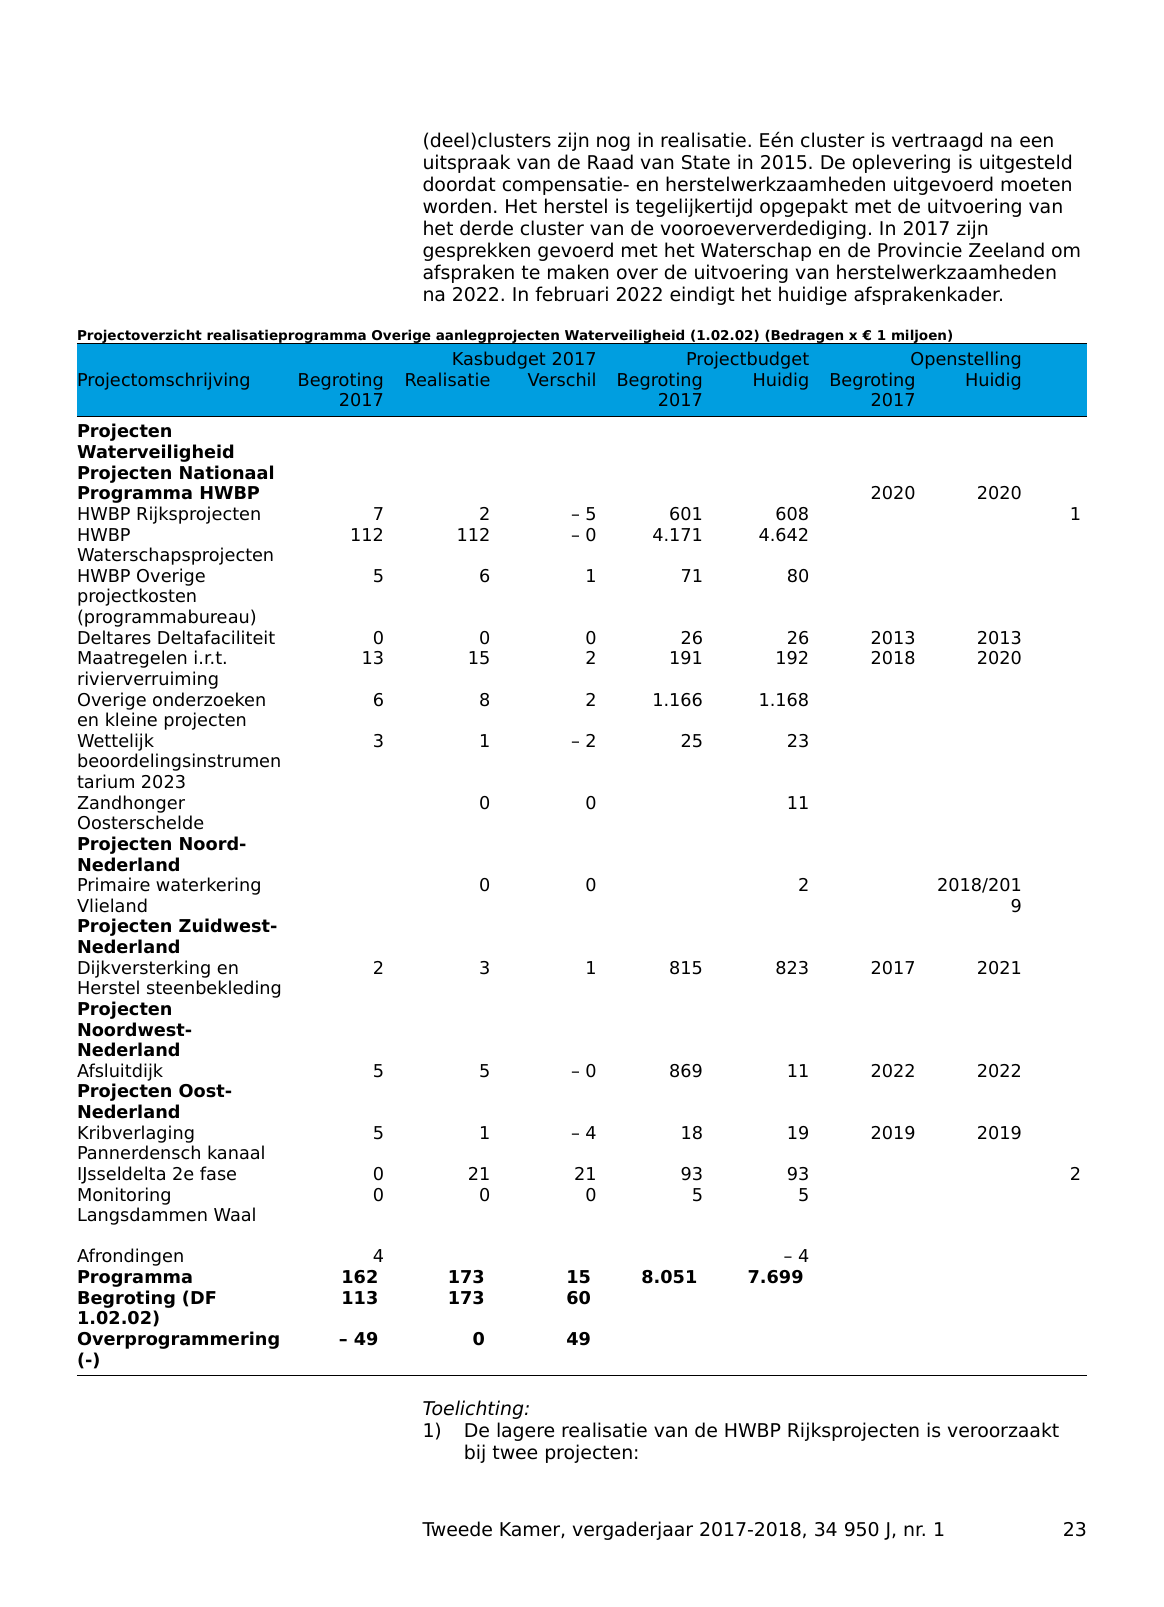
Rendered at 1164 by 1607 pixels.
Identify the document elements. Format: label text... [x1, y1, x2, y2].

table_cell Begroting 2017 [815, 370, 921, 416]
table_cell [1028, 1267, 1087, 1288]
table_cell 0 [284, 1164, 390, 1184]
table_cell 6 [284, 690, 390, 731]
table_cell 2 [1028, 1164, 1087, 1184]
table_cell [709, 463, 815, 483]
table_cell [921, 731, 1027, 793]
text 1) De lagere realisatie van de HWBP Rijksprojecten is veroorzaakt bij twee projecten: [422, 1420, 1087, 1464]
table_cell [921, 999, 1027, 1061]
table_cell [709, 1288, 815, 1329]
table_cell 93 [709, 1164, 815, 1184]
table_cell [390, 834, 496, 875]
table_cell [1028, 1246, 1087, 1267]
table_cell 80 [709, 566, 815, 628]
table_cell [1028, 1123, 1087, 1164]
table_cell 2019 [815, 1123, 921, 1164]
table_cell Projecten Noord-Nederland [77, 834, 283, 875]
table_cell IJsseldelta 2e fase [77, 1164, 283, 1184]
table_cell [390, 999, 496, 1061]
table_cell 0 [390, 1185, 496, 1226]
table_cell 173 [390, 1288, 496, 1329]
table_cell [921, 834, 1027, 875]
table_cell Overprogrammering (-) [77, 1329, 283, 1375]
table_cell [390, 1226, 496, 1246]
table_cell 5 [284, 1061, 390, 1081]
table_cell [390, 1081, 496, 1123]
table_cell [284, 463, 390, 483]
table_cell 18 [602, 1123, 709, 1164]
table_cell 0 [284, 1185, 390, 1226]
table_cell 1 [496, 958, 602, 999]
table_cell [709, 1226, 815, 1246]
table_cell Projecten Zuidwest-Nederland [77, 916, 283, 958]
table_cell 21 [390, 1164, 496, 1184]
table_cell 2022 [921, 1061, 1027, 1081]
table_cell [1028, 834, 1087, 875]
table_cell [921, 1226, 1027, 1246]
table_cell 173 [390, 1267, 496, 1288]
table_cell 5 [602, 1185, 709, 1226]
table_cell 112 [284, 525, 390, 566]
table_cell [921, 1246, 1027, 1267]
table_cell [815, 875, 921, 916]
table_cell – 4 [709, 1246, 815, 1267]
table_cell [921, 417, 1027, 463]
table_cell 49 [496, 1329, 602, 1375]
table_cell Begroting (DF 1.02.02) [77, 1288, 283, 1329]
table_cell [815, 731, 921, 793]
table_cell [921, 463, 1027, 483]
table_cell [496, 1081, 602, 1123]
table_cell [709, 834, 815, 875]
table_cell [815, 566, 921, 628]
table_cell [815, 690, 921, 731]
table_cell 15 [390, 648, 496, 689]
table_cell 4.171 [602, 525, 709, 566]
table_cell HWBP Waterschapsprojecten [77, 525, 283, 566]
table_cell [815, 1226, 921, 1246]
table_cell Programma HWBP [77, 483, 283, 504]
table_cell 2022 [815, 1061, 921, 1081]
table_cell 5 [390, 1061, 496, 1081]
table_cell 1.166 [602, 690, 709, 731]
table_cell 2 [284, 958, 390, 999]
table_cell [496, 1226, 602, 1246]
table_cell Projectomschrijving [77, 370, 283, 416]
table_cell [1028, 875, 1087, 916]
table_cell 4 [284, 1246, 390, 1267]
table_cell 2019 [921, 1123, 1027, 1164]
table_cell [602, 1288, 709, 1329]
table_cell [815, 1288, 921, 1329]
table_cell Verschil [496, 370, 602, 416]
table_cell [709, 483, 815, 504]
table_cell [496, 463, 602, 483]
table_cell Programma [77, 1267, 283, 1288]
table_cell [921, 504, 1027, 524]
table_cell [284, 1226, 390, 1246]
subtitle Toelichting: [422, 1398, 1087, 1420]
table_cell [1028, 628, 1087, 648]
table_cell [1028, 344, 1087, 370]
table_cell [496, 999, 602, 1061]
table_cell [1028, 916, 1087, 958]
table_header Projectoverzicht realisatieprogramma Overige aanlegprojecten Waterveiligheid (1.02.02) (Bedragen x € 1 miljoen) [77, 328, 1087, 343]
table_cell 2 [390, 504, 496, 524]
table_cell [1028, 1288, 1087, 1329]
table_cell 608 [709, 504, 815, 524]
table_cell Overige onderzoeken en kleine projecten [77, 690, 283, 731]
table_cell Realisatie [390, 370, 496, 416]
table_cell HWBP Overige projectkosten (programmabureau) [77, 566, 283, 628]
table_cell [815, 463, 921, 483]
table_cell 1 [390, 731, 496, 793]
table_cell Primaire waterkering Vlieland [77, 875, 283, 916]
table_cell [602, 793, 709, 834]
table_cell 6 [390, 566, 496, 628]
table_cell [496, 417, 602, 463]
table_cell Begroting 2017 [284, 370, 390, 416]
table_cell [709, 916, 815, 958]
table_cell [709, 999, 815, 1061]
table_cell [1028, 525, 1087, 566]
table_cell 26 [709, 628, 815, 648]
table_cell 2 [496, 648, 602, 689]
table_cell [1028, 370, 1087, 416]
table_cell [390, 916, 496, 958]
table_cell 823 [709, 958, 815, 999]
table_cell Openstelling [815, 344, 1027, 370]
table_cell 0 [496, 628, 602, 648]
table_cell [1028, 958, 1087, 999]
table_cell [921, 566, 1027, 628]
table_cell [921, 1329, 1027, 1375]
table_cell [602, 916, 709, 958]
table_cell [1028, 999, 1087, 1061]
table_cell 15 [496, 1267, 602, 1288]
table_cell [284, 999, 390, 1061]
table_cell Afrondingen [77, 1246, 283, 1267]
table_cell Begroting 2017 [602, 370, 709, 416]
table_cell 60 [496, 1288, 602, 1329]
table_cell [815, 834, 921, 875]
table_cell [815, 504, 921, 524]
table_cell 191 [602, 648, 709, 689]
table_cell 8 [390, 690, 496, 731]
table_cell [1028, 793, 1087, 834]
table_cell [815, 1164, 921, 1184]
table_cell 0 [390, 875, 496, 916]
table_cell [602, 1081, 709, 1123]
table_cell 5 [284, 1123, 390, 1164]
text (deel)clusters zijn nog in realisatie. Eén cluster is vertraagd na een uitspraak van de Raad van State in 2015. De oplevering is uitgesteld doordat compensatie- en herstelwerkzaamheden uitgevoerd moeten worden. Het herstel is tegelijkertijd opgepakt met de uitvoering van het derde cluster van de vooroeververdediging. In 2017 zijn gesprekken gevoerd met het Waterschap en de Provincie Zeeland om afspraken te maken over de uitvoering van herstelwerkzaamheden na 2022. In februari 2022 eindigt het huidige afsprakenkader. [422, 130, 1087, 306]
table_cell 162 [284, 1267, 390, 1288]
table_cell [921, 1288, 1027, 1329]
table_cell 2020 [815, 483, 921, 504]
table_cell [921, 1185, 1027, 1226]
table_cell 601 [602, 504, 709, 524]
table_cell [602, 1329, 709, 1375]
table_cell Kasbudget 2017 [390, 344, 602, 370]
table_cell 13 [284, 648, 390, 689]
table_cell [284, 417, 390, 463]
table_cell [390, 417, 496, 463]
table_cell [1028, 648, 1087, 689]
table_cell Projecten Noordwest-Nederland [77, 999, 283, 1061]
table_cell [921, 1267, 1027, 1288]
table_cell [496, 916, 602, 958]
table_cell – 2 [496, 731, 602, 793]
table_cell 1 [1028, 504, 1087, 524]
table_cell [815, 1329, 921, 1375]
table_cell Projecten Waterveiligheid [77, 417, 283, 463]
table_cell [1028, 1185, 1087, 1226]
table_cell Kribverlaging Pannerdensch kanaal [77, 1123, 283, 1164]
table_cell [77, 344, 283, 370]
table_cell 2018 [815, 648, 921, 689]
table_cell [921, 1164, 1027, 1184]
table_cell 11 [709, 793, 815, 834]
table_cell [390, 463, 496, 483]
table_cell [602, 999, 709, 1061]
table_cell Projecten Nationaal [77, 463, 283, 483]
table_cell Huidig [709, 370, 815, 416]
table_cell 2021 [921, 958, 1027, 999]
table_cell 0 [496, 1185, 602, 1226]
table_cell [284, 344, 390, 370]
table_cell 2017 [815, 958, 921, 999]
table_cell 4.642 [709, 525, 815, 566]
table_cell Deltares Deltafaciliteit [77, 628, 283, 648]
table_cell [284, 916, 390, 958]
table_cell [1028, 483, 1087, 504]
table_cell [815, 525, 921, 566]
table_cell [1028, 1329, 1087, 1375]
table_cell [709, 417, 815, 463]
table_cell [921, 1081, 1027, 1123]
table_cell 11 [709, 1061, 815, 1081]
table_cell [815, 417, 921, 463]
table_cell [709, 1329, 815, 1375]
table_cell Projecten Oost-Nederland [77, 1081, 283, 1123]
table_cell 0 [390, 628, 496, 648]
table_cell 815 [602, 958, 709, 999]
table_cell [496, 834, 602, 875]
table_cell 8.051 [602, 1267, 709, 1288]
table_cell [602, 463, 709, 483]
table_cell – 0 [496, 1061, 602, 1081]
table_cell Wettelijk beoordelingsinstrumentarium 2023 [77, 731, 283, 793]
table_cell [602, 834, 709, 875]
table_cell [496, 483, 602, 504]
table_cell 2013 [815, 628, 921, 648]
table_cell [815, 999, 921, 1061]
table_cell 192 [709, 648, 815, 689]
table_cell 0 [390, 1329, 496, 1375]
table_cell 1 [496, 566, 602, 628]
table_cell [284, 875, 390, 916]
table_cell [921, 690, 1027, 731]
table_cell 25 [602, 731, 709, 793]
table_cell [77, 1226, 283, 1246]
table_cell [1028, 1061, 1087, 1081]
table_cell 1 [390, 1123, 496, 1164]
table_cell Maatregelen i.r.t. rivierverruiming [77, 648, 283, 689]
table_cell [284, 793, 390, 834]
table_cell 2018/2019 [921, 875, 1027, 916]
table_cell [1028, 1226, 1087, 1246]
table_cell 112 [390, 525, 496, 566]
table_cell Zandhonger Oosterschelde [77, 793, 283, 834]
table_cell [921, 793, 1027, 834]
table_cell 113 [284, 1288, 390, 1329]
table_cell [602, 417, 709, 463]
table_cell 93 [602, 1164, 709, 1184]
table_cell [1028, 1081, 1087, 1123]
table_cell [1028, 690, 1087, 731]
table_cell [1028, 417, 1087, 463]
table_cell 21 [496, 1164, 602, 1184]
table_cell [815, 916, 921, 958]
table_cell 2 [496, 690, 602, 731]
table_cell 2 [709, 875, 815, 916]
table_cell 7.699 [709, 1267, 815, 1288]
table_cell [1028, 566, 1087, 628]
table_cell [602, 1226, 709, 1246]
table_cell – 4 [496, 1123, 602, 1164]
table_cell [815, 1081, 921, 1123]
table_cell [390, 1246, 496, 1267]
table_cell [284, 834, 390, 875]
table_cell [921, 916, 1027, 958]
table_cell 5 [709, 1185, 815, 1226]
table_cell Huidig [921, 370, 1027, 416]
table_cell 0 [390, 793, 496, 834]
table_cell [390, 483, 496, 504]
table_cell 2020 [921, 648, 1027, 689]
table_cell 71 [602, 566, 709, 628]
table_cell [1028, 731, 1087, 793]
table_cell [815, 1185, 921, 1226]
table_cell – 5 [496, 504, 602, 524]
table_cell [709, 1081, 815, 1123]
table_cell HWBP Rijksprojecten [77, 504, 283, 524]
table_cell Dijkversterking en Herstel steenbekleding [77, 958, 283, 999]
table_cell 2020 [921, 483, 1027, 504]
table_cell [602, 875, 709, 916]
table_cell [284, 1081, 390, 1123]
table_cell – 0 [496, 525, 602, 566]
table_cell [815, 793, 921, 834]
table_cell [602, 1246, 709, 1267]
table_cell Monitoring Langsdammen Waal [77, 1185, 283, 1226]
table_cell 5 [284, 566, 390, 628]
table_cell [921, 525, 1027, 566]
table_cell 26 [602, 628, 709, 648]
table_cell [602, 483, 709, 504]
table_cell – 49 [284, 1329, 390, 1375]
table_cell 1.168 [709, 690, 815, 731]
table_cell 0 [496, 875, 602, 916]
table_cell 0 [496, 793, 602, 834]
table_cell 23 [709, 731, 815, 793]
table_cell 869 [602, 1061, 709, 1081]
table_cell 2013 [921, 628, 1027, 648]
table_cell 0 [284, 628, 390, 648]
table_cell [496, 1246, 602, 1267]
table_cell [284, 483, 390, 504]
table_cell 19 [709, 1123, 815, 1164]
table_cell [815, 1246, 921, 1267]
table_cell 3 [284, 731, 390, 793]
table_cell Afsluitdijk [77, 1061, 283, 1081]
table_cell 3 [390, 958, 496, 999]
table_cell 7 [284, 504, 390, 524]
table_cell [1028, 463, 1087, 483]
table_cell Projectbudget [602, 344, 815, 370]
table_cell [815, 1267, 921, 1288]
